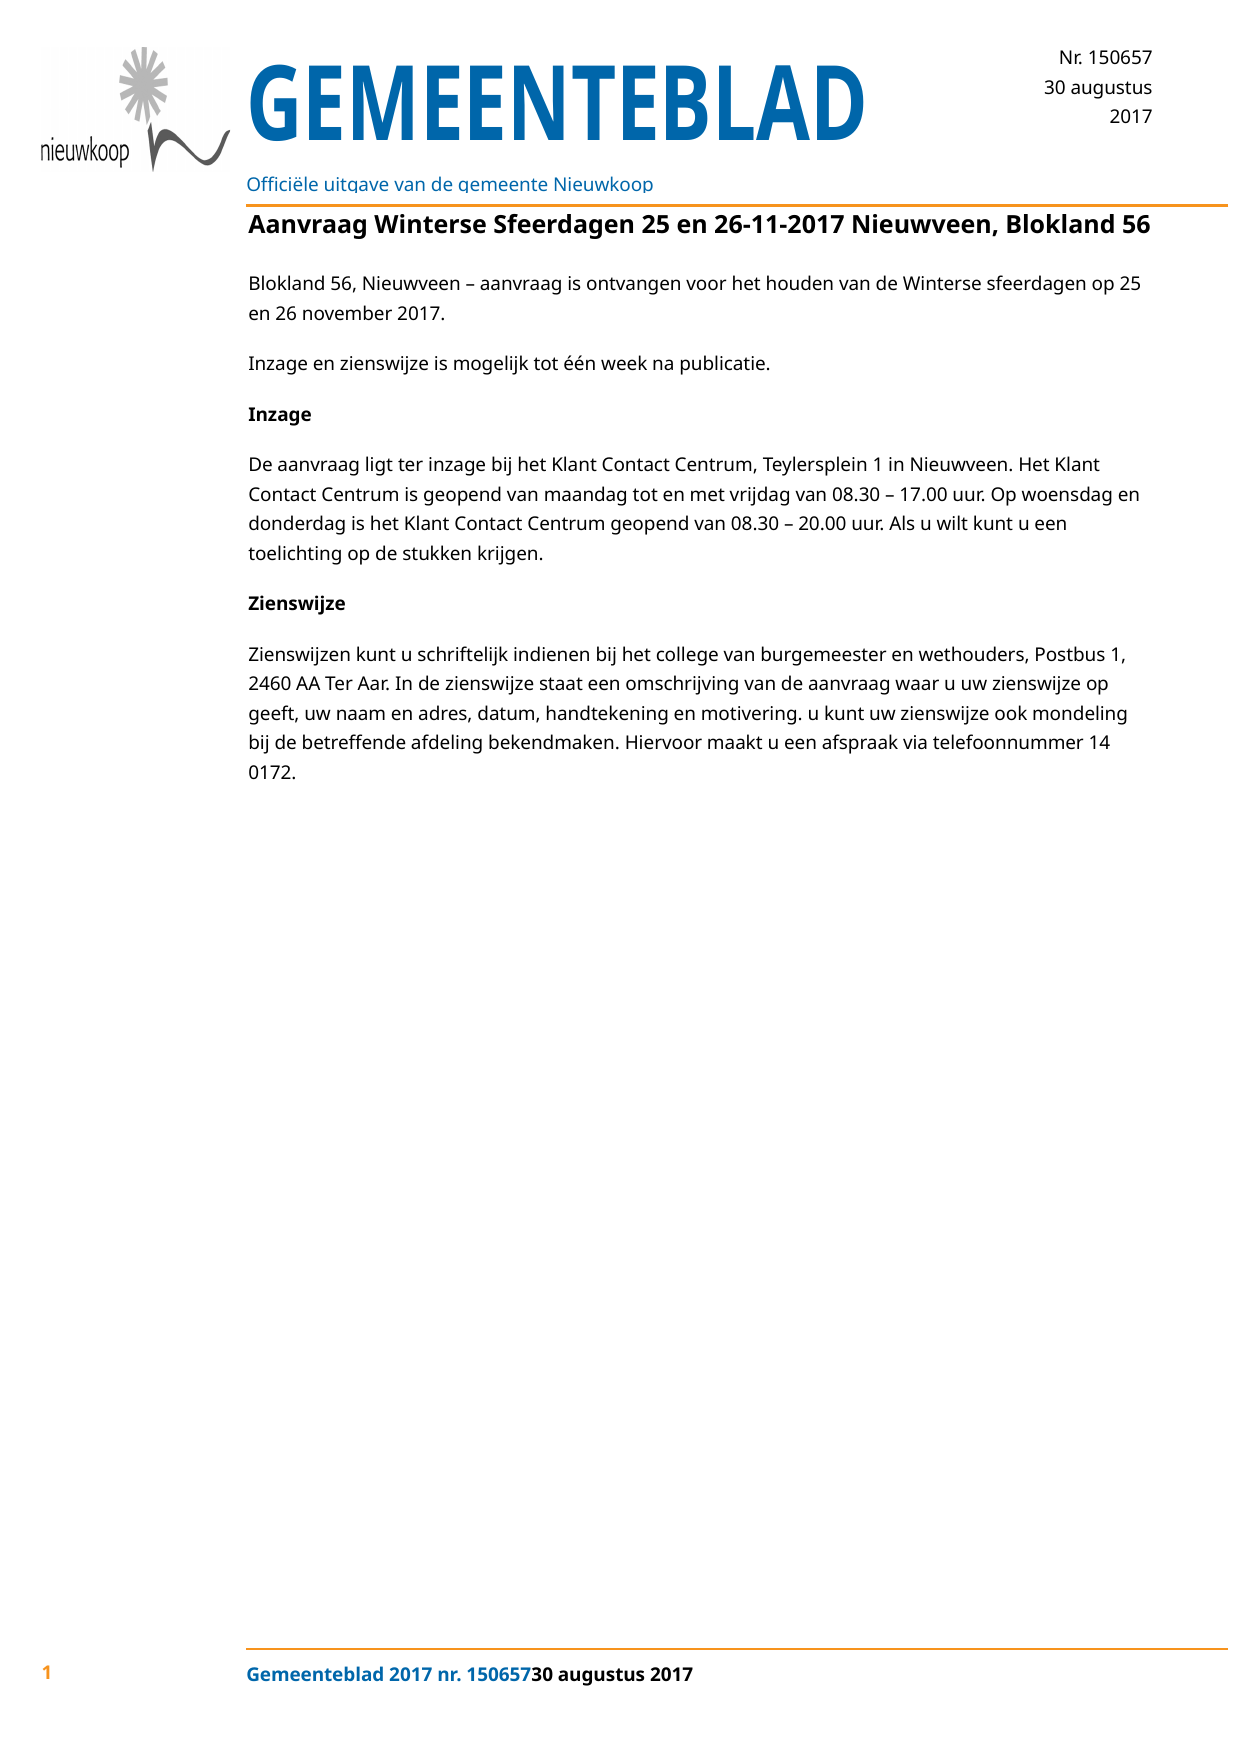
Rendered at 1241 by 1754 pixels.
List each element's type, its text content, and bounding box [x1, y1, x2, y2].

text Aanvraag Winterse Sfeerdagen 25 en 26-11-2017 Nieuwveen, Blokland 56 [248, 207, 1152, 241]
text Zienswijzen kunt u schriftelijk indienen bij het college van burgemeester en wethouders, Postbus 1, 2460 AA Ter Aar. In de zienswijze staat een omschrijving van de aanvraag waar u uw zienswijze op geeft, uw naam en adres, datum, handtekening en motivering. u kunt uw zienswijze ook mondeling bij de betreffende afdeling bekendmaken. Hiervoor maakt u een afspraak via telefoonnummer 14 0172. [248, 641, 1152, 785]
text Inzage en zienswijze is mogelijk tot één week na publicatie. [248, 350, 1152, 376]
text Inzage [248, 401, 1152, 426]
text De aanvraag ligt ter inzage bij het Klant Contact Centrum, Teylersplein 1 in Nieuwveen. Het Klant Contact Centrum is geopend van maandag tot en met vrijdag van 08.30 – 17.00 uur. Op woensdag en donderdag is het Klant Contact Centrum geopend van 08.30 – 20.00 uur. Als u wilt kunt u een toelichting op de stukken krijgen. [248, 451, 1152, 566]
text Zienswijze [248, 590, 1152, 616]
picture [41, 47, 231, 172]
text Blokland 56, Nieuwveen – aanvraag is ontvangen voor het houden van de Winterse sfeerdagen op 25 en 26 november 2017. [248, 270, 1152, 326]
